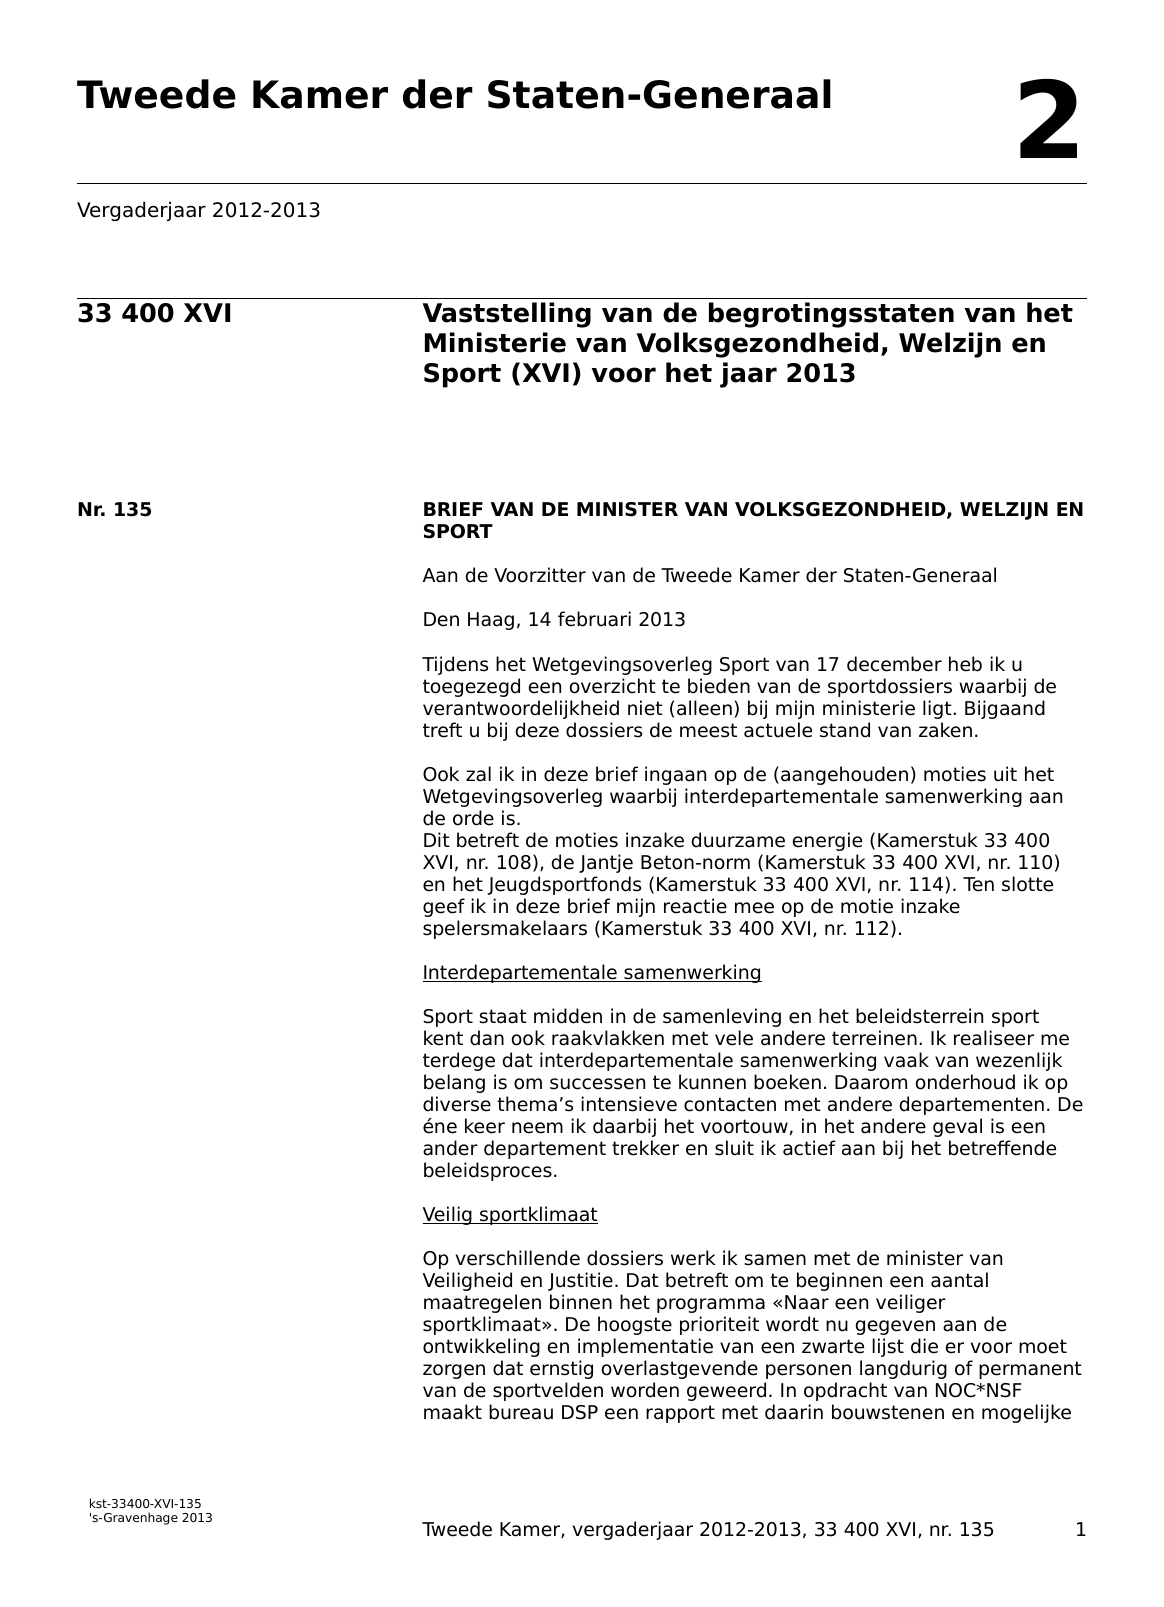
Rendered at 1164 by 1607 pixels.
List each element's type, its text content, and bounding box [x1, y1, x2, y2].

subtitle 33 400 XVI Vaststelling van de begrotingsstaten van het Ministerie van Volksgezondheid, Welzijn en Sport (XVI) voor het jaar 2013 [77, 299, 1087, 388]
text Tijdens het Wetgevingsoverleg Sport van 17 december heb ik u toegezegd een overzicht te bieden van de sportdossiers waarbij de verantwoordelijkheid niet (alleen) bij mijn ministerie ligt. Bijgaand treft u bij deze dossiers de meest actuele stand van zaken. [422, 653, 1087, 741]
text 's-Gravenhage 2013 [88, 1511, 323, 1525]
text Dit betreft de moties inzake duurzame energie (Kamerstuk 33 400 XVI, nr. 108), de Jantje Beton-norm (Kamerstuk 33 400 XVI, nr. 110) en het Jeugdsportfonds (Kamerstuk 33 400 XVI, nr. 114). Ten slotte geef ik in deze brief mijn reactie mee op de motie inzake spelersmakelaars (Kamerstuk 33 400 XVI, nr. 112). [422, 829, 1087, 939]
text Aan de Voorzitter van de Tweede Kamer der Staten-Generaal [422, 565, 1087, 587]
table_header 2 [886, 59, 1087, 183]
table_cell Vergaderjaar 2012-2013 [77, 184, 1087, 298]
text kst-33400-XVI-135 [88, 1497, 323, 1511]
text Den Haag, 14 februari 2013 [422, 609, 1087, 631]
table_header Tweede Kamer der Staten-Generaal [77, 59, 886, 183]
text Ook zal ik in deze brief ingaan op de (aangehouden) moties uit het Wetgevingsoverleg waarbij interdepartementale samenwerking aan de orde is. [422, 764, 1087, 829]
subtitle Nr. 135 BRIEF VAN DE MINISTER VAN VOLKSGEZONDHEID, WELZIJN EN SPORT [77, 499, 1087, 543]
text Op verschillende dossiers werk ik samen met de minister van Veiligheid en Justitie. Dat betreft om te beginnen een aantal maatregelen binnen het programma «Naar een veiliger sportklimaat». De hoogste prioriteit wordt nu gegeven aan de ontwikkeling en implementatie van een zwarte lijst die er voor moet zorgen dat ernstig overlastgevende personen langdurig of permanent van de sportvelden worden geweerd. In opdracht van NOC*NSF maakt bureau DSP een rapport met daarin bouwstenen en mogelijke [422, 1248, 1087, 1424]
subtitle Interdepartementale samenwerking [422, 962, 1087, 984]
subtitle Veilig sportklimaat [422, 1204, 1087, 1226]
text Sport staat midden in de samenleving en het beleidsterrein sport kent dan ook raakvlakken met vele andere terreinen. Ik realiseer me terdege dat interdepartementale samenwerking vaak van wezenlijk belang is om successen te kunnen boeken. Daarom onderhoud ik op diverse thema’s intensieve contacten met andere departementen. De éne keer neem ik daarbij het voortouw, in het andere geval is een ander departement trekker en sluit ik actief aan bij het betreffende beleidsproces. [422, 1006, 1087, 1182]
